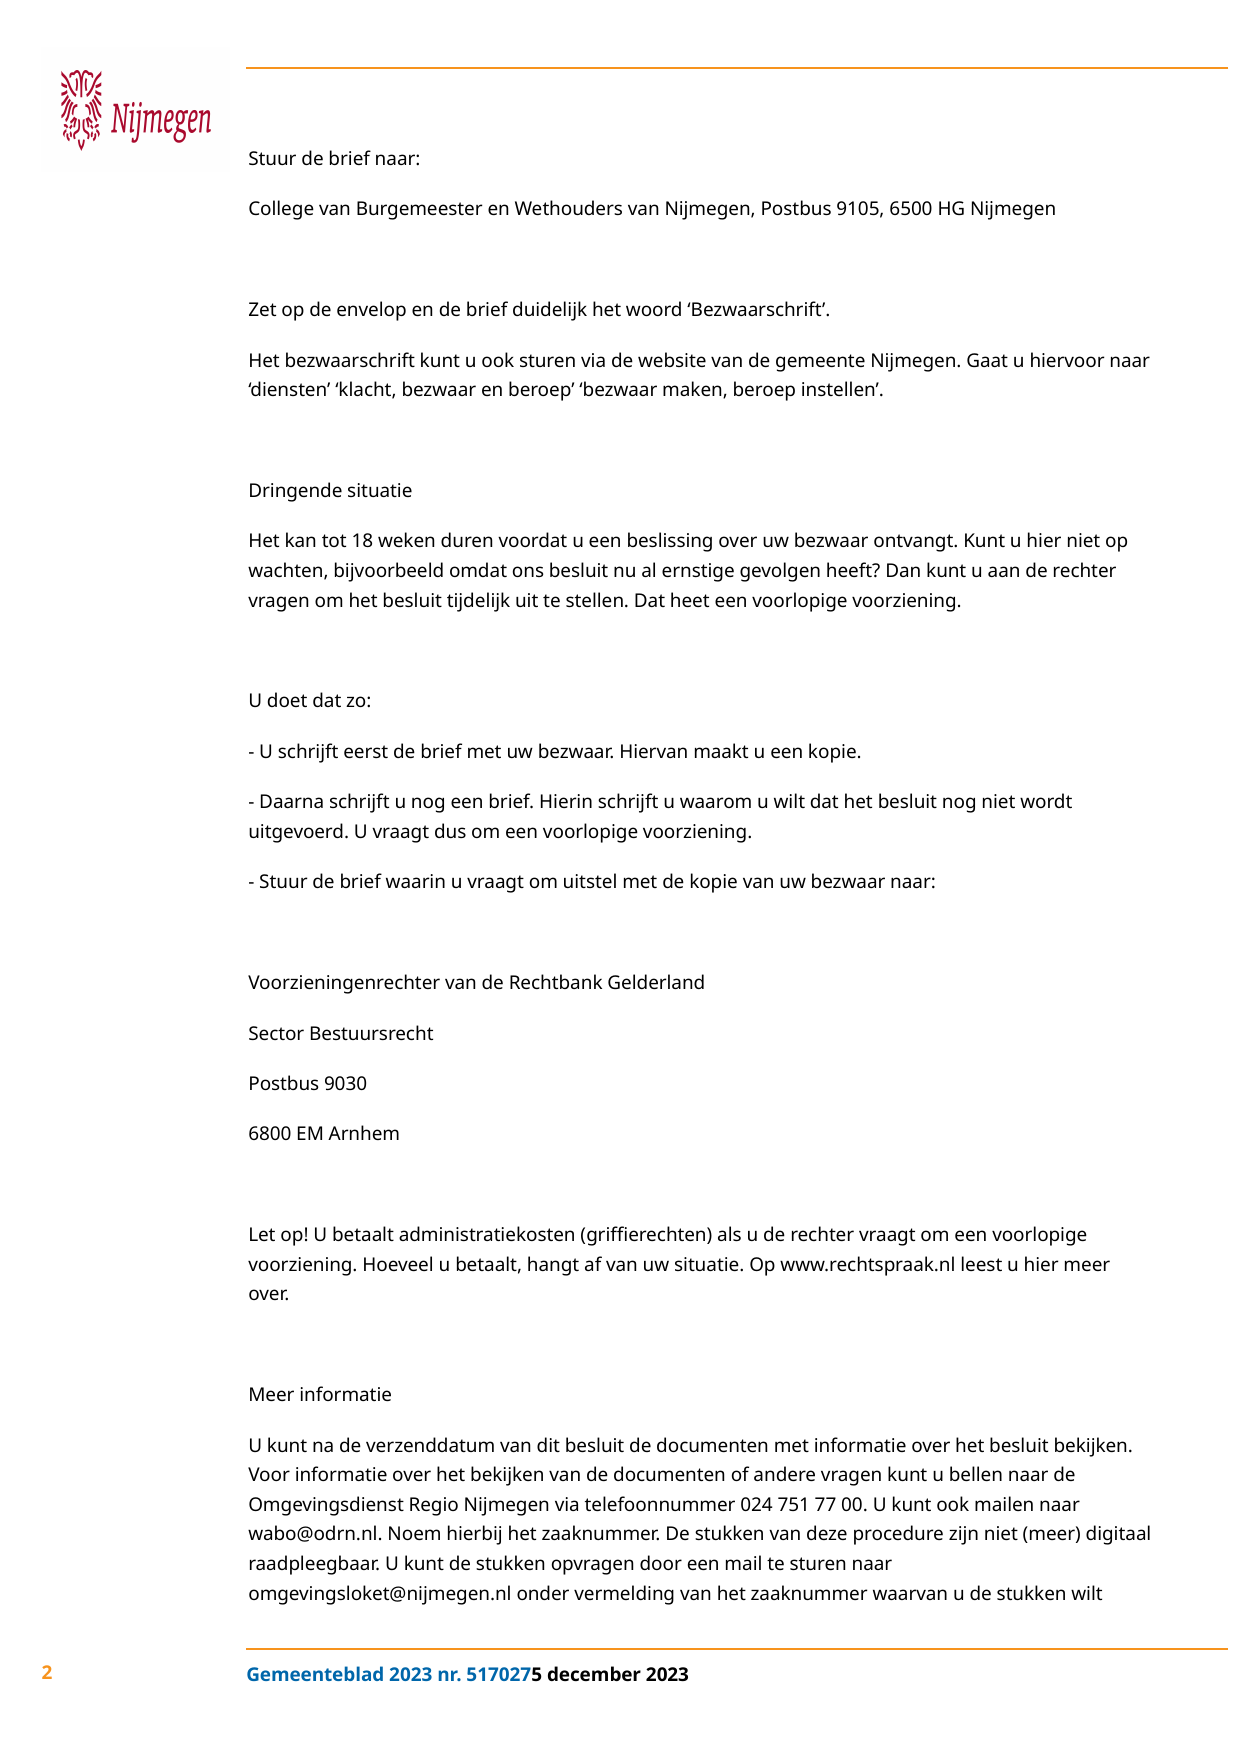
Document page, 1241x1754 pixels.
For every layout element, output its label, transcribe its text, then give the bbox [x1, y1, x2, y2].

text Dringende situatie [248, 477, 1152, 503]
text - Daarna schrijft u nog een brief. Hierin schrijft u waarom u wilt dat het besluit nog niet wordt uitgevoerd. U vraagt dus om een voorlopige voorziening. [248, 788, 1152, 844]
text Meer informatie [248, 1381, 1152, 1407]
text Voorzieningenrechter van de Rechtbank Gelderland [248, 969, 1152, 995]
text U kunt na de verzenddatum van dit besluit de documenten met informatie over het besluit bekijken. Voor informatie over het bekijken van de documenten of andere vragen kunt u bellen naar de Omgevingsdienst Regio Nijmegen via telefoonnummer 024 751 77 00. U kunt ook mailen naar wabo@odrn.nl. Noem hierbij het zaaknummer. De stukken van deze procedure zijn niet (meer) digitaal raadpleegbaar. U kunt de stukken opvragen door een mail te sturen naar omgevingsloket@nijmegen.nl onder vermelding van het zaaknummer waarvan u de stukken wilt [248, 1432, 1152, 1606]
text Het bezwaarschrift kunt u ook sturen via de website van de gemeente Nijmegen. Gaat u hiervoor naar ‘diensten’ ‘klacht, bezwaar en beroep’ ‘bezwaar maken, beroep instellen’. [248, 347, 1152, 402]
text Let op! U betaalt administratiekosten (griffierechten) als u de rechter vraagt om een voorlopige voorziening. Hoeveel u betaalt, hangt af van uw situatie. Op www.rechtspraak.nl leest u hier meer over. [248, 1221, 1152, 1306]
text Postbus 9030 [248, 1070, 1152, 1096]
picture [41, 47, 231, 172]
text Zet op de envelop en de brief duidelijk het woord ‘Bezwaarschrift’. [248, 296, 1152, 322]
text - Stuur de brief waarin u vraagt om uitstel met de kopie van uw bezwaar naar: [248, 868, 1152, 894]
text Het kan tot 18 weken duren voordat u een beslissing over uw bezwaar ontvangt. Kunt u hier niet op wachten, bijvoorbeeld omdat ons besluit nu al ernstige gevolgen heeft? Dan kunt u aan de rechter vragen om het besluit tijdelijk uit te stellen. Dat heet een voorlopige voorziening. [248, 528, 1152, 613]
text College van Burgemeester en Wethouders van Nijmegen, Postbus 9105, 6500 HG Nijmegen [248, 196, 1152, 221]
text U doet dat zo: [248, 688, 1152, 713]
text Stuur de brief naar: [248, 145, 1152, 171]
text 6800 EM Arnhem [248, 1121, 1152, 1146]
text Sector Bestuursrecht [248, 1020, 1152, 1046]
text - U schrijft eerst de brief met uw bezwaar. Hiervan maakt u een kopie. [248, 738, 1152, 764]
